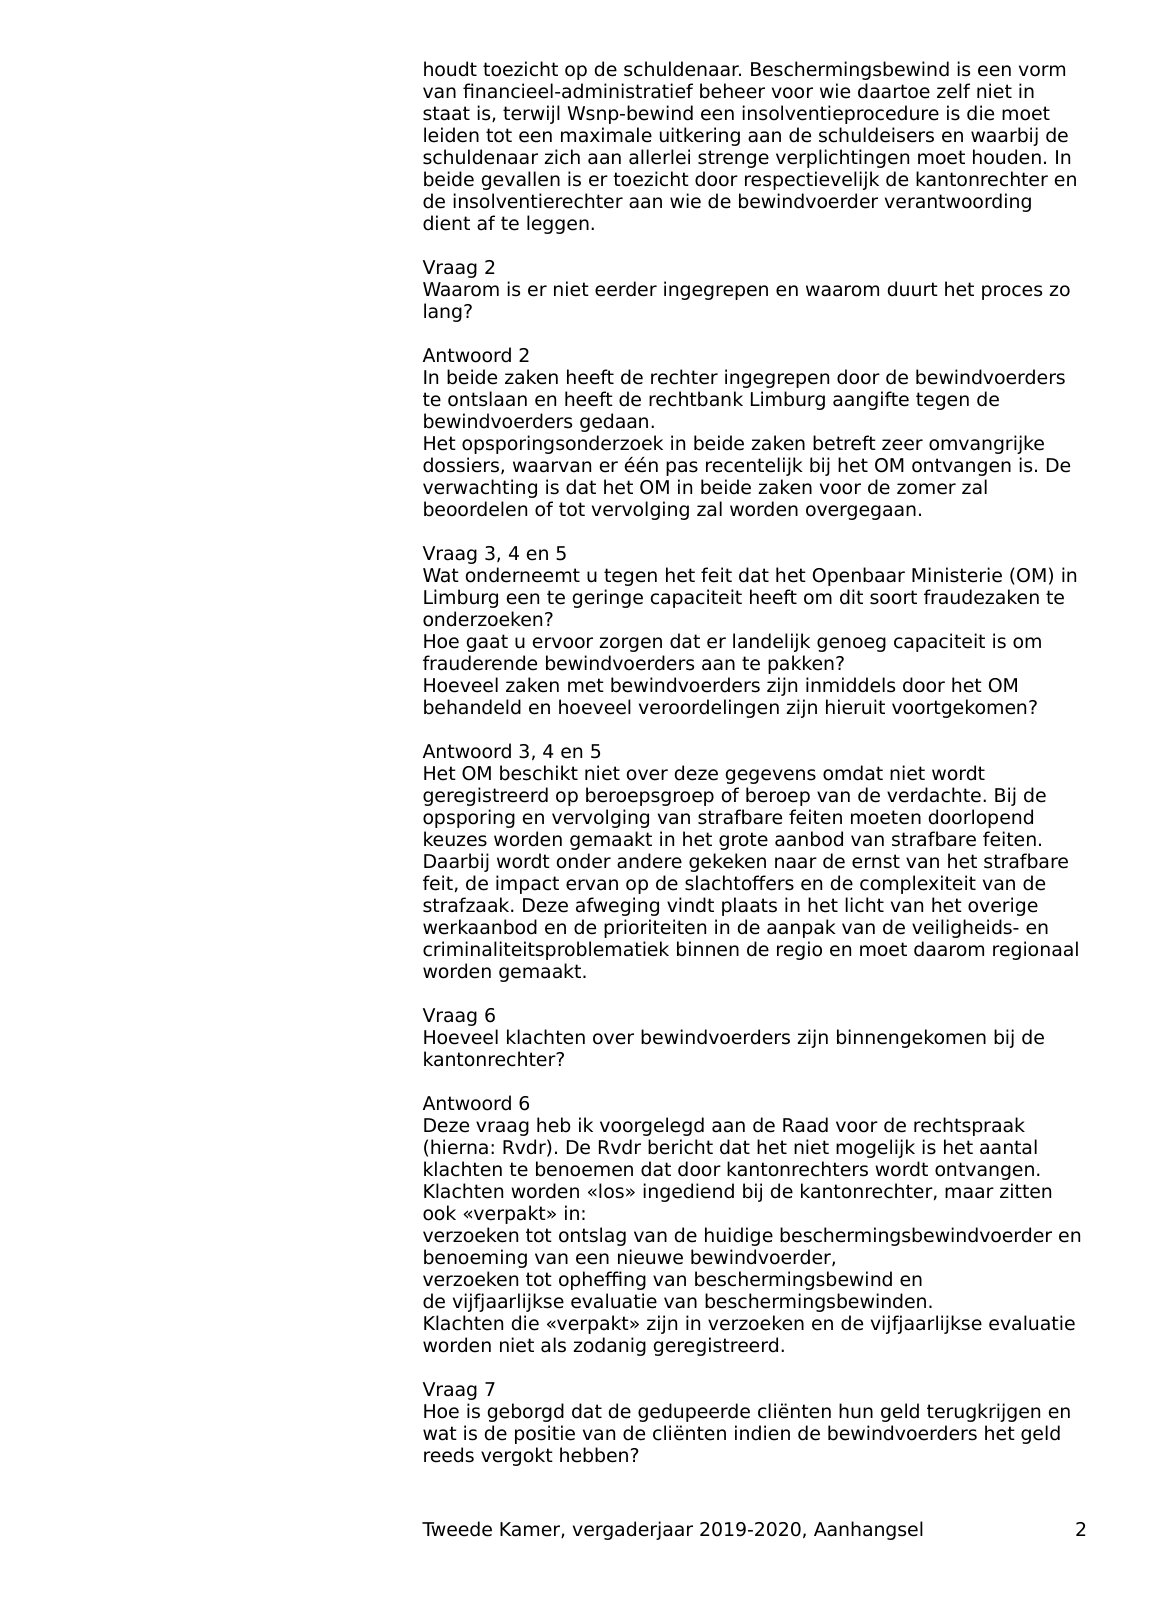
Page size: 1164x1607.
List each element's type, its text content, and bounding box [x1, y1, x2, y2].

text Deze vraag heb ik voorgelegd aan de Raad voor de rechtspraak (hierna: Rvdr). De Rvdr bericht dat het niet mogelijk is het aantal klachten te benoemen dat door kantonrechters wordt ontvangen. Klachten worden «los» ingediend bij de kantonrechter, maar zitten ook «verpakt» in: [422, 1115, 1087, 1225]
text Antwoord 6 [422, 1093, 1087, 1115]
text Antwoord 3, 4 en 5 [422, 741, 1087, 763]
text Vraag 2 [422, 257, 1087, 279]
text houdt toezicht op de schuldenaar. Beschermingsbewind is een vorm van financieel-administratief beheer voor wie daartoe zelf niet in staat is, terwijl Wsnp-bewind een insolventieprocedure is die moet leiden tot een maximale uitkering aan de schuldeisers en waarbij de schuldenaar zich aan allerlei strenge verplichtingen moet houden. In beide gevallen is er toezicht door respectievelijk de kantonrechter en de insolventierechter aan wie de bewindvoerder verantwoording dient af te leggen. [422, 59, 1087, 235]
text Hoe is geborgd dat de gedupeerde cliënten hun geld terugkrijgen en wat is de positie van de cliënten indien de bewindvoerders het geld reeds vergokt hebben? [422, 1401, 1087, 1467]
text verzoeken tot ontslag van de huidige beschermingsbewindvoerder en benoeming van een nieuwe bewindvoerder, [422, 1225, 1087, 1269]
text Vraag 7 [422, 1379, 1087, 1401]
text Antwoord 2 [422, 345, 1087, 367]
text verzoeken tot opheffing van beschermingsbewind en [422, 1269, 1087, 1291]
text Klachten die «verpakt» zijn in verzoeken en de vijfjaarlijkse evaluatie worden niet als zodanig geregistreerd. [422, 1313, 1087, 1357]
text Hoeveel zaken met bewindvoerders zijn inmiddels door het OM behandeld en hoeveel veroordelingen zijn hieruit voortgekomen? [422, 675, 1087, 719]
text Hoeveel klachten over bewindvoerders zijn binnengekomen bij de kantonrechter? [422, 1027, 1087, 1071]
text de vijfjaarlijkse evaluatie van beschermingsbewinden. [422, 1291, 1087, 1313]
text Vraag 6 [422, 1005, 1087, 1027]
text In beide zaken heeft de rechter ingegrepen door de bewindvoerders te ontslaan en heeft de rechtbank Limburg aangifte tegen de bewindvoerders gedaan. [422, 367, 1087, 433]
text Het OM beschikt niet over deze gegevens omdat niet wordt geregistreerd op beroepsgroep of beroep van de verdachte. Bij de opsporing en vervolging van strafbare feiten moeten doorlopend keuzes worden gemaakt in het grote aanbod van strafbare feiten. Daarbij wordt onder andere gekeken naar de ernst van het strafbare feit, de impact ervan op de slachtoffers en de complexiteit van de strafzaak. Deze afweging vindt plaats in het licht van het overige werkaanbod en de prioriteiten in de aanpak van de veiligheids- en criminaliteitsproblematiek binnen de regio en moet daarom regionaal worden gemaakt. [422, 763, 1087, 983]
text Het opsporingsonderzoek in beide zaken betreft zeer omvangrijke dossiers, waarvan er één pas recentelijk bij het OM ontvangen is. De verwachting is dat het OM in beide zaken voor de zomer zal beoordelen of tot vervolging zal worden overgegaan. [422, 433, 1087, 521]
text Vraag 3, 4 en 5 [422, 543, 1087, 565]
text Hoe gaat u ervoor zorgen dat er landelijk genoeg capaciteit is om frauderende bewindvoerders aan te pakken? [422, 631, 1087, 675]
text Wat onderneemt u tegen het feit dat het Openbaar Ministerie (OM) in Limburg een te geringe capaciteit heeft om dit soort fraudezaken te onderzoeken? [422, 565, 1087, 631]
text Waarom is er niet eerder ingegrepen en waarom duurt het proces zo lang? [422, 279, 1087, 323]
